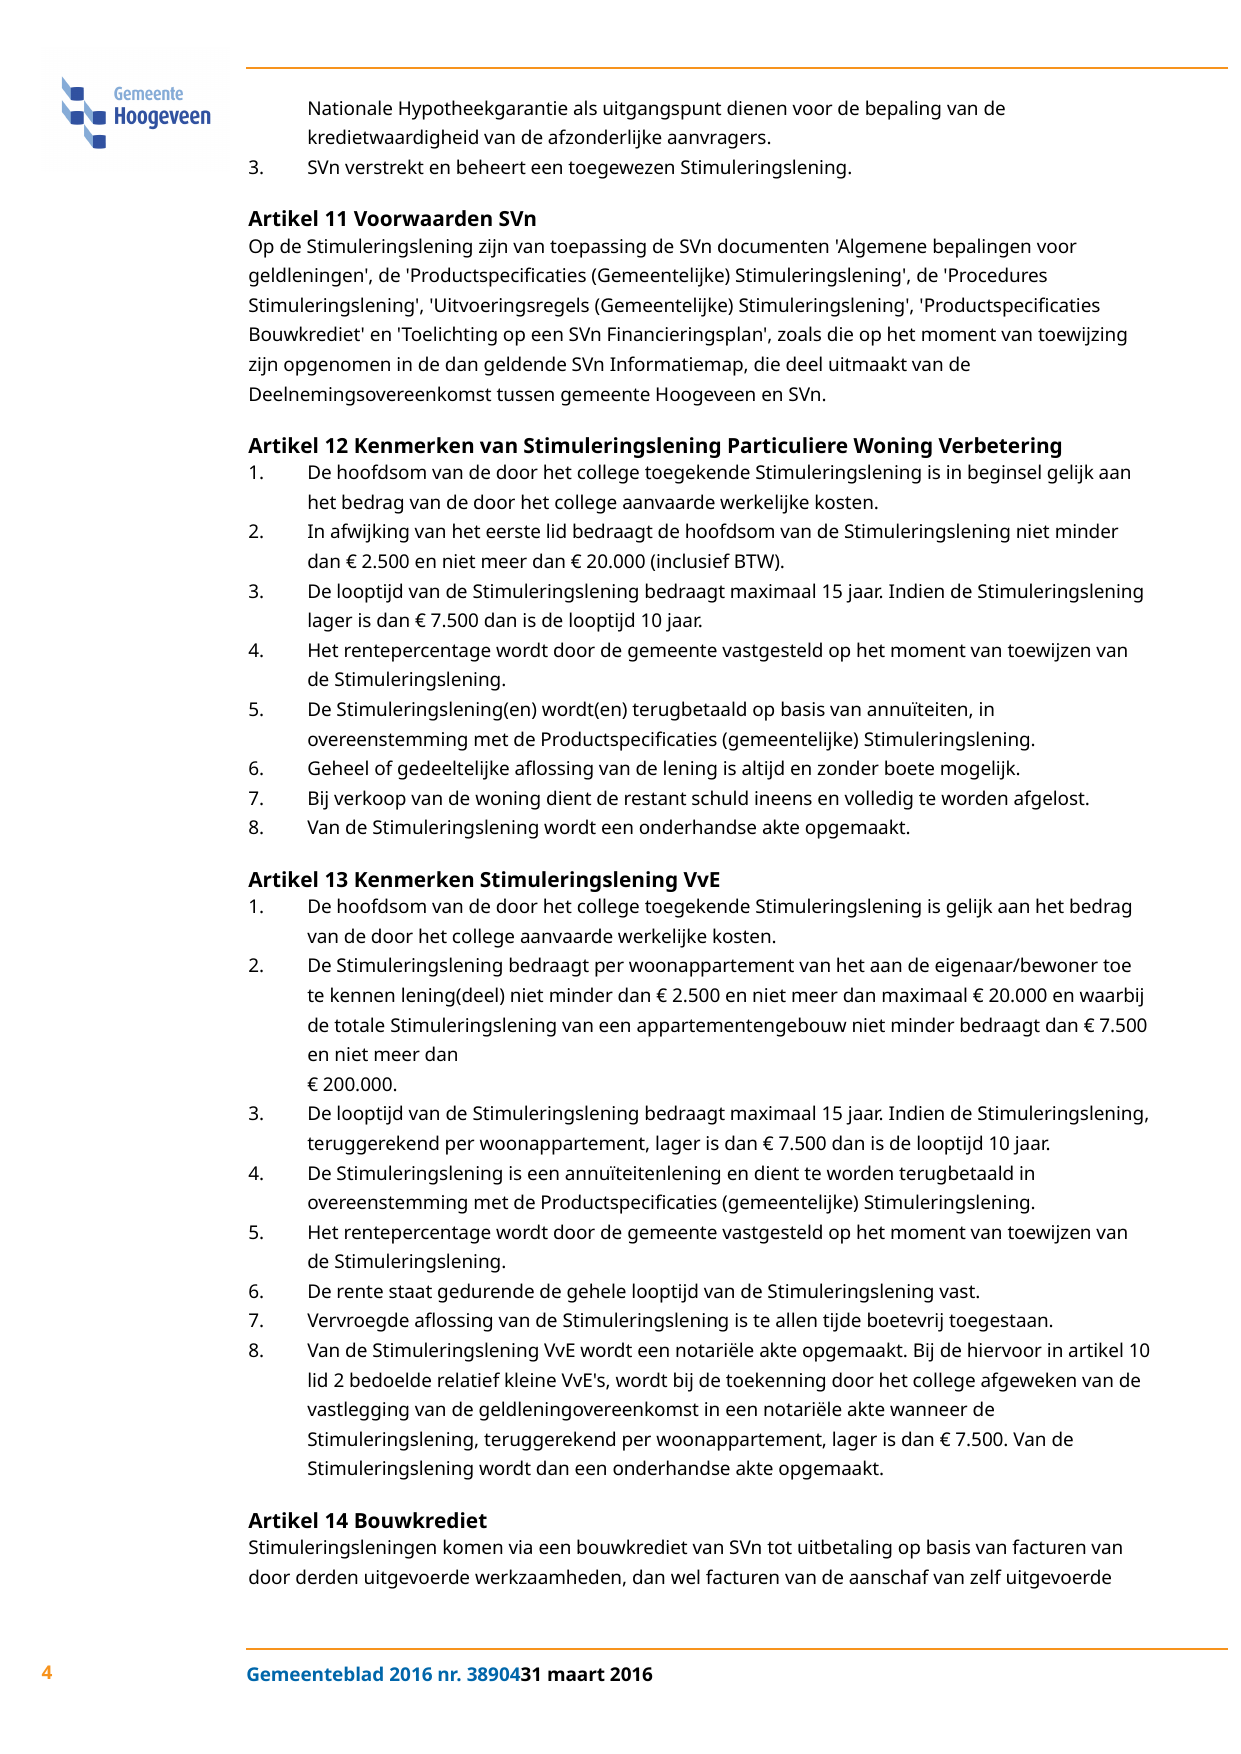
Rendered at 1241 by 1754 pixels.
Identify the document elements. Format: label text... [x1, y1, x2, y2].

list De Stimuleringslening(en) wordt(en) terugbetaald op basis van annuïteiten, in overeenstemming met de Productspecificaties (gemeentelijke) Stimuleringslening. [248, 696, 1152, 752]
list In afwijking van het eerste lid bedraagt de hoofdsom van de Stimuleringslening niet minder dan € 2.500 en niet meer dan € 20.000 (inclusief BTW). [248, 519, 1152, 574]
list De hoofdsom van de door het college toegekende Stimuleringslening is gelijk aan het bedrag van de door het college aanvaarde werkelijke kosten. [248, 893, 1152, 949]
list SVn verstrekt en beheert een toegewezen Stimuleringslening. [248, 154, 1152, 180]
list Van de Stimuleringslening VvE wordt een notariële akte opgemaakt. Bij de hiervoor in artikel 10 lid 2 bedoelde relatief kleine VvE's, wordt bij de toekenning door het college afgeweken van de vastlegging van de geldleningovereenkomst in een notariële akte wanneer de Stimuleringslening, teruggerekend per woonappartement, lager is dan € 7.500. Van de Stimuleringslening wordt dan een onderhandse akte opgemaakt. [248, 1337, 1152, 1481]
list De rente staat gedurende de gehele looptijd van de Stimuleringslening vast. [248, 1278, 1152, 1304]
list De looptijd van de Stimuleringslening bedraagt maximaal 15 jaar. Indien de Stimuleringslening, teruggerekend per woonappartement, lager is dan € 7.500 dan is de looptijd 10 jaar. [248, 1101, 1152, 1156]
list De looptijd van de Stimuleringslening bedraagt maximaal 15 jaar. Indien de Stimuleringslening lager is dan € 7.500 dan is de looptijd 10 jaar. [248, 578, 1152, 633]
list Nationale Hypotheekgarantie als uitgangspunt dienen voor de bepaling van de kredietwaardigheid van de afzonderlijke aanvragers. [248, 95, 1152, 150]
list De Stimuleringslening bedraagt per woonappartement van het aan de eigenaar/bewoner toe te kennen lening(deel) niet minder dan € 2.500 en niet meer dan maximaal € 20.000 en waarbij de totale Stimuleringslening van een appartementengebouw niet minder bedraagt dan € 7.500 en niet meer dan [248, 953, 1152, 1067]
picture [41, 47, 231, 172]
list Bij verkoop van de woning dient de restant schuld ineens en volledig te worden afgelost. [248, 785, 1152, 811]
list Het rentepercentage wordt door de gemeente vastgesteld op het moment van toewijzen van de Stimuleringslening. [248, 1219, 1152, 1274]
text Artikel 11 Voorwaarden SVn [248, 204, 1152, 233]
list Het rentepercentage wordt door de gemeente vastgesteld op het moment van toewijzen van de Stimuleringslening. [248, 637, 1152, 692]
text Op de Stimuleringslening zijn van toepassing de SVn documenten 'Algemene bepalingen voor geldleningen', de 'Productspecificaties (Gemeentelijke) Stimuleringslening', de 'Procedures Stimuleringslening', 'Uitvoeringsregels (Gemeentelijke) Stimuleringslening', 'Productspecificaties Bouwkrediet' en 'Toelichting op een SVn Financieringsplan', zoals die op het moment van toewijzing zijn opgenomen in de dan geldende SVn Informatiemap, die deel uitmaakt van de Deelnemingsovereenkomst tussen gemeente Hoogeveen en SVn. [248, 233, 1152, 406]
list Geheel of gedeeltelijke aflossing van de lening is altijd en zonder boete mogelijk. [248, 755, 1152, 781]
text Artikel 13 Kenmerken Stimuleringslening VvE [248, 865, 1152, 893]
text Stimuleringsleningen komen via een bouwkrediet van SVn tot uitbetaling op basis van facturen van door derden uitgevoerde werkzaamheden, dan wel facturen van de aanschaf van zelf uitgevoerde [248, 1534, 1152, 1590]
list Vervroegde aflossing van de Stimuleringslening is te allen tijde boetevrij toegestaan. [248, 1308, 1152, 1333]
text Artikel 12 Kenmerken van Stimuleringslening Particuliere Woning Verbetering [248, 431, 1152, 459]
list € 200.000. [248, 1071, 1152, 1097]
list De hoofdsom van de door het college toegekende Stimuleringslening is in beginsel gelijk aan het bedrag van de door het college aanvaarde werkelijke kosten. [248, 459, 1152, 515]
list De Stimuleringslening is een annuïteitenlening en dient te worden terugbetaald in overeenstemming met de Productspecificaties (gemeentelijke) Stimuleringslening. [248, 1160, 1152, 1215]
text Artikel 14 Bouwkrediet [248, 1506, 1152, 1534]
list Van de Stimuleringslening wordt een onderhandse akte opgemaakt. [248, 814, 1152, 840]
